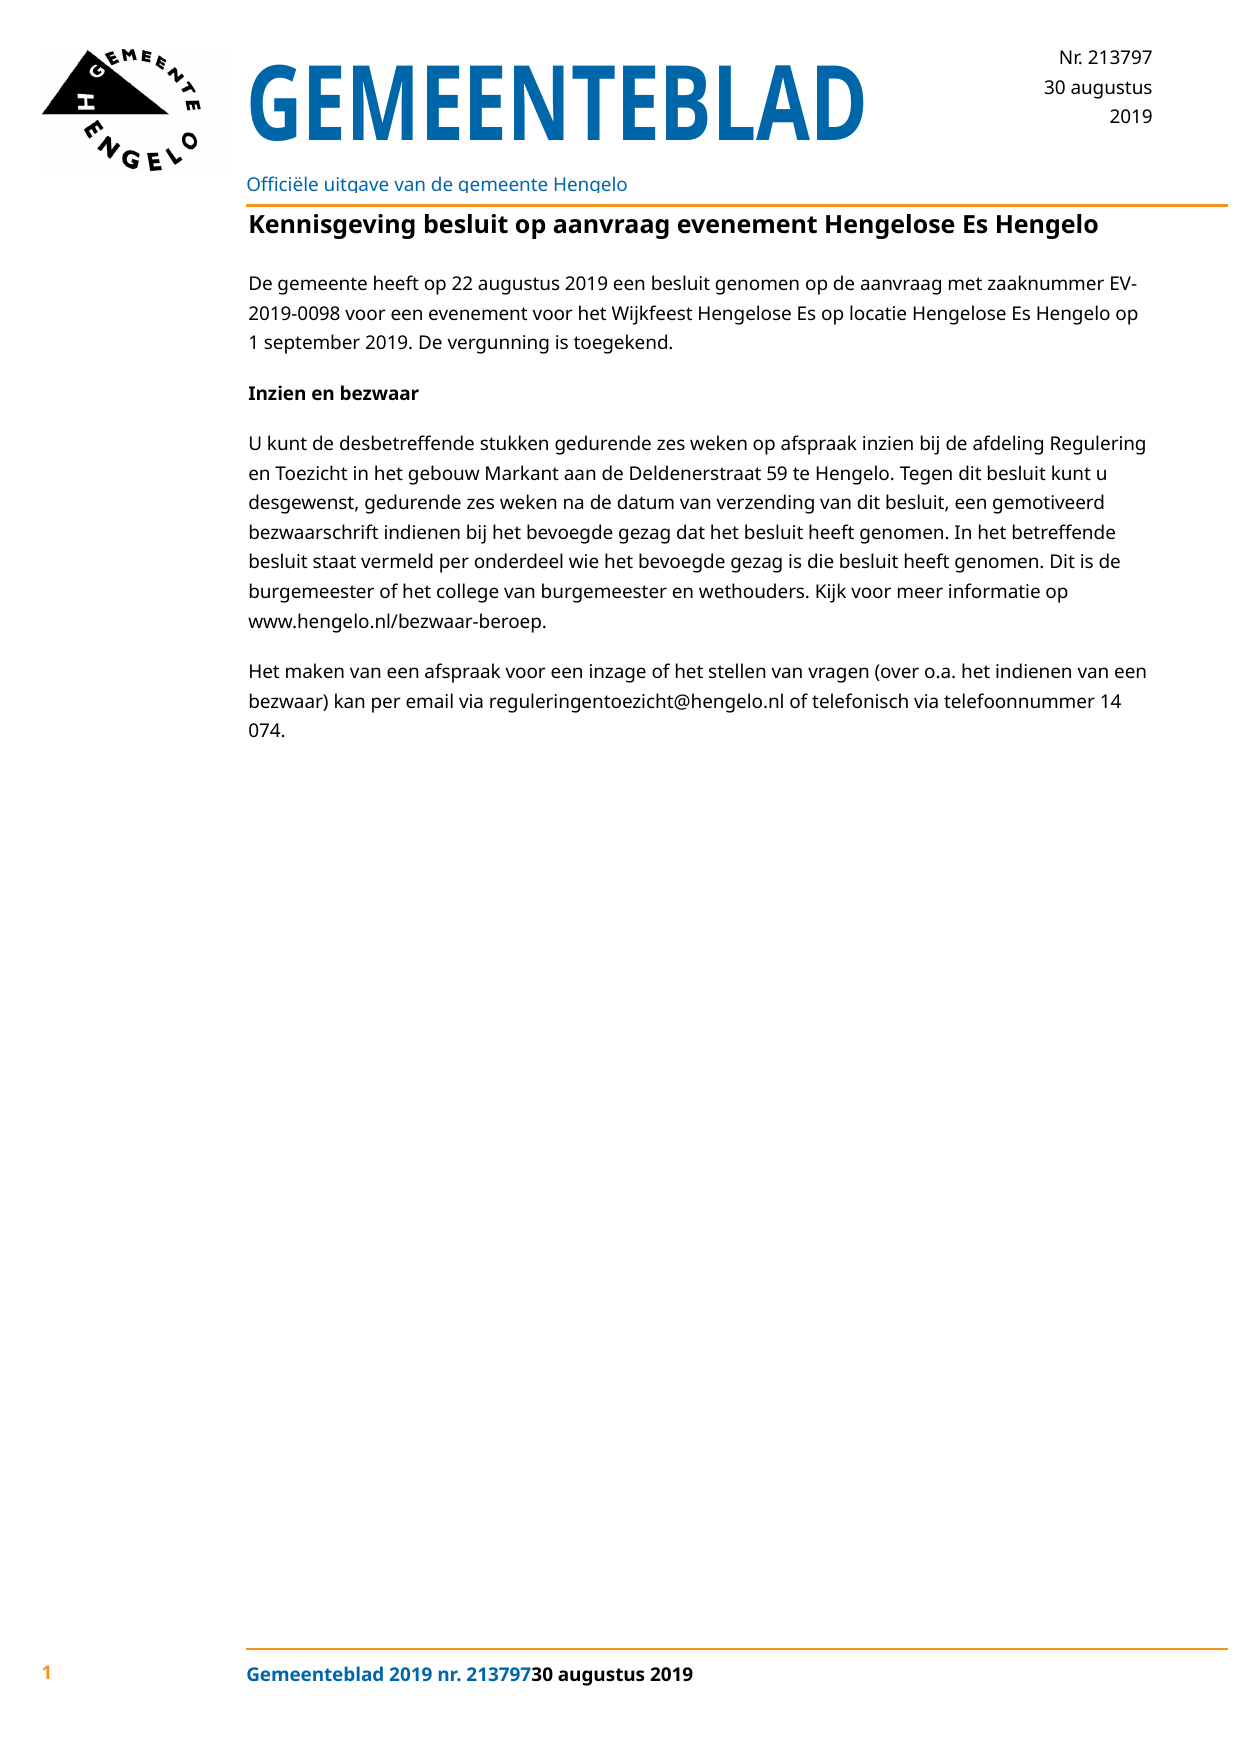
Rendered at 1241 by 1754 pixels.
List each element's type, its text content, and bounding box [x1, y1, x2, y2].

text Het maken van een afspraak voor een inzage of het stellen van vragen (over o.a. het indienen van een bezwaar) kan per email via reguleringentoezicht@hengelo.nl of telefonisch via telefoonnummer 14 074. [248, 658, 1152, 743]
text Kennisgeving besluit op aanvraag evenement Hengelose Es Hengelo [248, 207, 1152, 241]
text Inzien en bezwaar [248, 380, 1152, 406]
text De gemeente heeft op 22 augustus 2019 een besluit genomen op de aanvraag met zaaknummer EV-2019-0098 voor een evenement voor het Wijkfeest Hengelose Es op locatie Hengelose Es Hengelo op 1 september 2019. De vergunning is toegekend. [248, 270, 1152, 355]
picture [41, 47, 231, 172]
text U kunt de desbetreffende stukken gedurende zes weken op afspraak inzien bij de afdeling Regulering en Toezicht in het gebouw Markant aan de Deldenerstraat 59 te Hengelo. Tegen dit besluit kunt u desgewenst, gedurende zes weken na de datum van verzending van dit besluit, een gemotiveerd bezwaarschrift indienen bij het bevoegde gezag dat het besluit heeft genomen. In het betreffende besluit staat vermeld per onderdeel wie het bevoegde gezag is die besluit heeft genomen. Dit is de burgemeester of het college van burgemeester en wethouders. Kijk voor meer informatie op www.hengelo.nl/bezwaar-beroep. [248, 430, 1152, 633]
